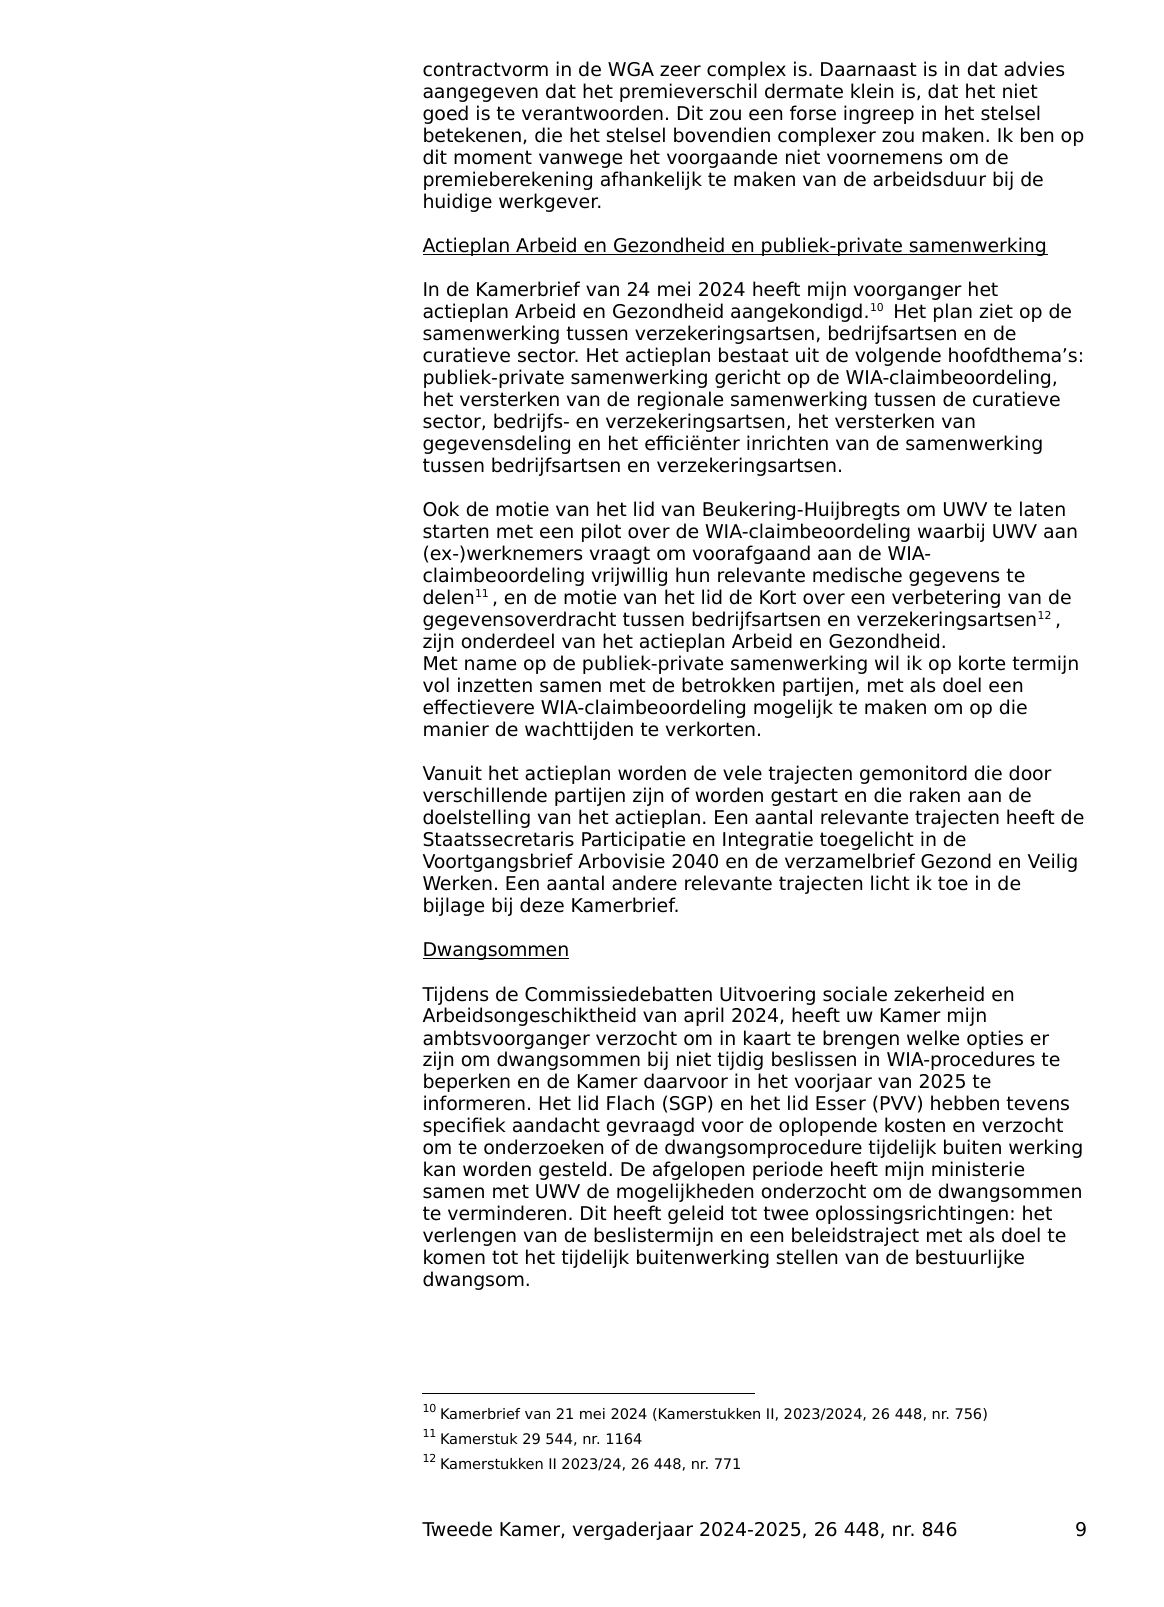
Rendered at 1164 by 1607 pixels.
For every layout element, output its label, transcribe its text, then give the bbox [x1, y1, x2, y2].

text In de Kamerbrief van 24 mei 2024 heeft mijn voorganger het actieplan Arbeid en Gezondheid aangekondigd. Het plan ziet op de samenwerking tussen verzekeringsartsen, bedrijfsartsen en de curatieve sector. Het actieplan bestaat uit de volgende hoofdthema’s: publiek-private samenwerking gericht op de WIA-claimbeoordeling, het versterken van de regionale samenwerking tussen de curatieve sector, bedrijfs- en verzekeringsartsen, het versterken van gegevensdeling en het efficiënter inrichten van de samenwerking tussen bedrijfsartsen en verzekeringsartsen. [422, 279, 1087, 477]
text Ook de motie van het lid van Beukering-Huijbregts om UWV te laten starten met een pilot over de WIA-claimbeoordeling waarbij UWV aan (ex-)werknemers vraagt om voorafgaand aan de WIA-claimbeoordeling vrijwillig hun relevante medische gegevens te delen, en de motie van het lid de Kort over een verbetering van de gegevensoverdracht tussen bedrijfsartsen en verzekeringsartsen, zijn onderdeel van het actieplan Arbeid en Gezondheid. [422, 499, 1087, 653]
subtitle Actieplan Arbeid en Gezondheid en publiek-private samenwerking [422, 235, 1087, 257]
text contractvorm in de WGA zeer complex is. Daarnaast is in dat advies aangegeven dat het premieverschil dermate klein is, dat het niet goed is te verantwoorden. Dit zou een forse ingreep in het stelsel betekenen, die het stelsel bovendien complexer zou maken. Ik ben op dit moment vanwege het voorgaande niet voornemens om de premieberekening afhankelijk te maken van de arbeidsduur bij de huidige werkgever. [422, 59, 1087, 213]
text Kamerstukken II 2023/24, 26 448, nr. 771 [422, 1452, 1087, 1474]
text Met name op de publiek-private samenwerking wil ik op korte termijn vol inzetten samen met de betrokken partijen, met als doel een effectievere WIA-claimbeoordeling mogelijk te maken om op die manier de wachttijden te verkorten. [422, 653, 1087, 741]
text Vanuit het actieplan worden de vele trajecten gemonitord die door verschillende partijen zijn of worden gestart en die raken aan de doelstelling van het actieplan. Een aantal relevante trajecten heeft de Staatssecretaris Participatie en Integratie toegelicht in de Voortgangsbrief Arbovisie 2040 en de verzamelbrief Gezond en Veilig Werken. Een aantal andere relevante trajecten licht ik toe in de bijlage bij deze Kamerbrief. [422, 763, 1087, 917]
subtitle Dwangsommen [422, 939, 1087, 961]
text Tijdens de Commissiedebatten Uitvoering sociale zekerheid en Arbeidsongeschiktheid van april 2024, heeft uw Kamer mijn ambtsvoorganger verzocht om in kaart te brengen welke opties er zijn om dwangsommen bij niet tijdig beslissen in WIA-procedures te beperken en de Kamer daarvoor in het voorjaar van 2025 te informeren. Het lid Flach (SGP) en het lid Esser (PVV) hebben tevens specifiek aandacht gevraagd voor de oplopende kosten en verzocht om te onderzoeken of de dwangsomprocedure tijdelijk buiten werking kan worden gesteld. De afgelopen periode heeft mijn ministerie samen met UWV de mogelijkheden onderzocht om de dwangsommen te verminderen. Dit heeft geleid tot twee oplossingsrichtingen: het verlengen van de beslistermijn en een beleidstraject met als doel te komen tot het tijdelijk buitenwerking stellen van de bestuurlijke dwangsom. [422, 983, 1087, 1291]
text Kamerstuk 29 544, nr. 1164 [422, 1427, 1087, 1449]
text Kamerbrief van 21 mei 2024 (Kamerstukken II, 2023/2024, 26 448, nr. 756) [422, 1402, 1087, 1424]
